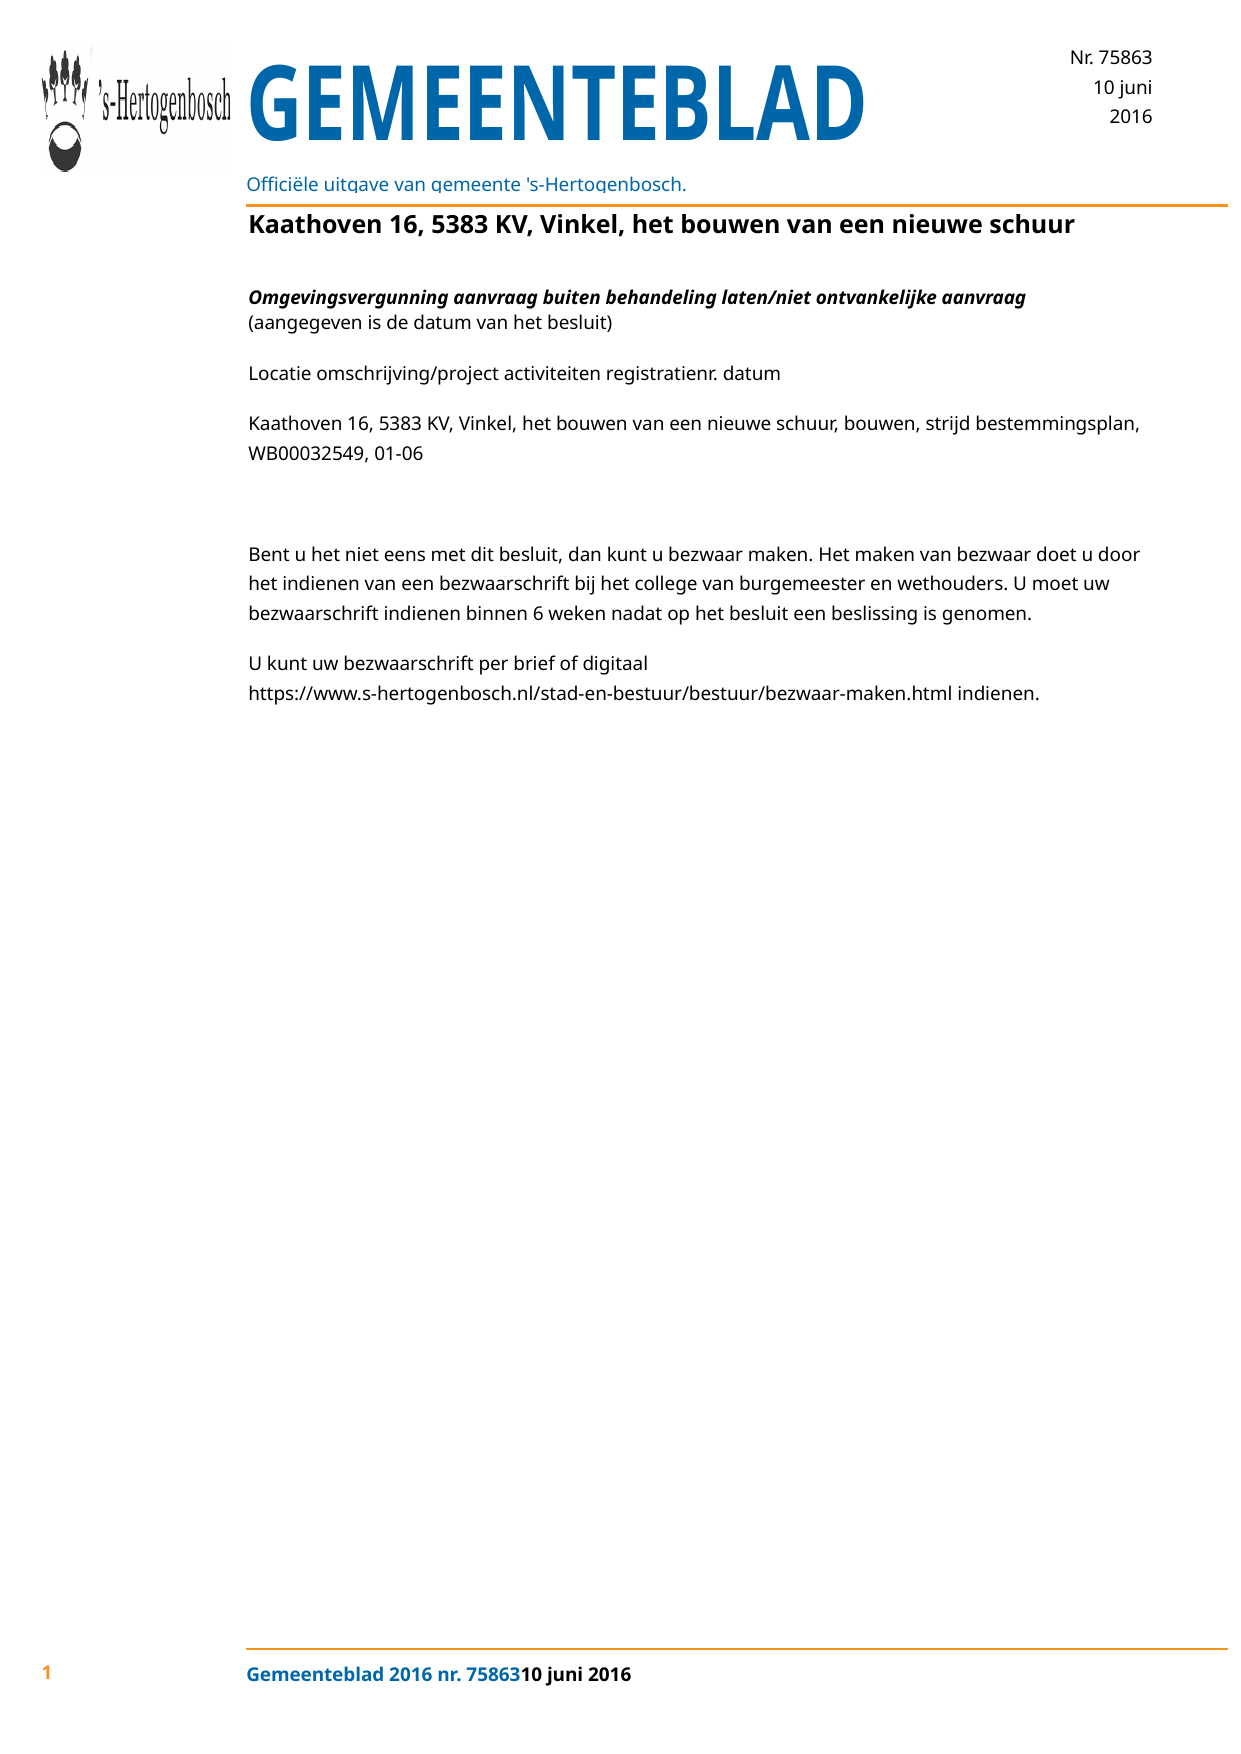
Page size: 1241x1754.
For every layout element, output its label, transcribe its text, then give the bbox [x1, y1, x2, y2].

picture [41, 47, 231, 172]
text (aangegeven is de datum van het besluit) [248, 309, 1152, 335]
text Kaathoven 16, 5383 KV, Vinkel, het bouwen van een nieuwe schuur, bouwen, strijd bestemmingsplan, WB00032549, 01-06 [248, 410, 1152, 466]
text Omgevingsvergunning aanvraag buiten behandeling laten/niet ontvankelijke aanvraag [248, 284, 1152, 309]
text Bent u het niet eens met dit besluit, dan kunt u bezwaar maken. Het maken van bezwaar doet u door het indienen van een bezwaarschrift bij het college van burgemeester en wethouders. U moet uw bezwaarschrift indienen binnen 6 weken nadat op het besluit een beslissing is genomen. [248, 541, 1152, 626]
text Kaathoven 16, 5383 KV, Vinkel, het bouwen van een nieuwe schuur [248, 207, 1152, 241]
text U kunt uw bezwaarschrift per brief of digitaal https://www.s-hertogenbosch.nl/stad-en-bestuur/bestuur/bezwaar-maken.html indienen. [248, 650, 1152, 706]
text Locatie omschrijving/project activiteiten registratienr. datum [248, 360, 1152, 386]
